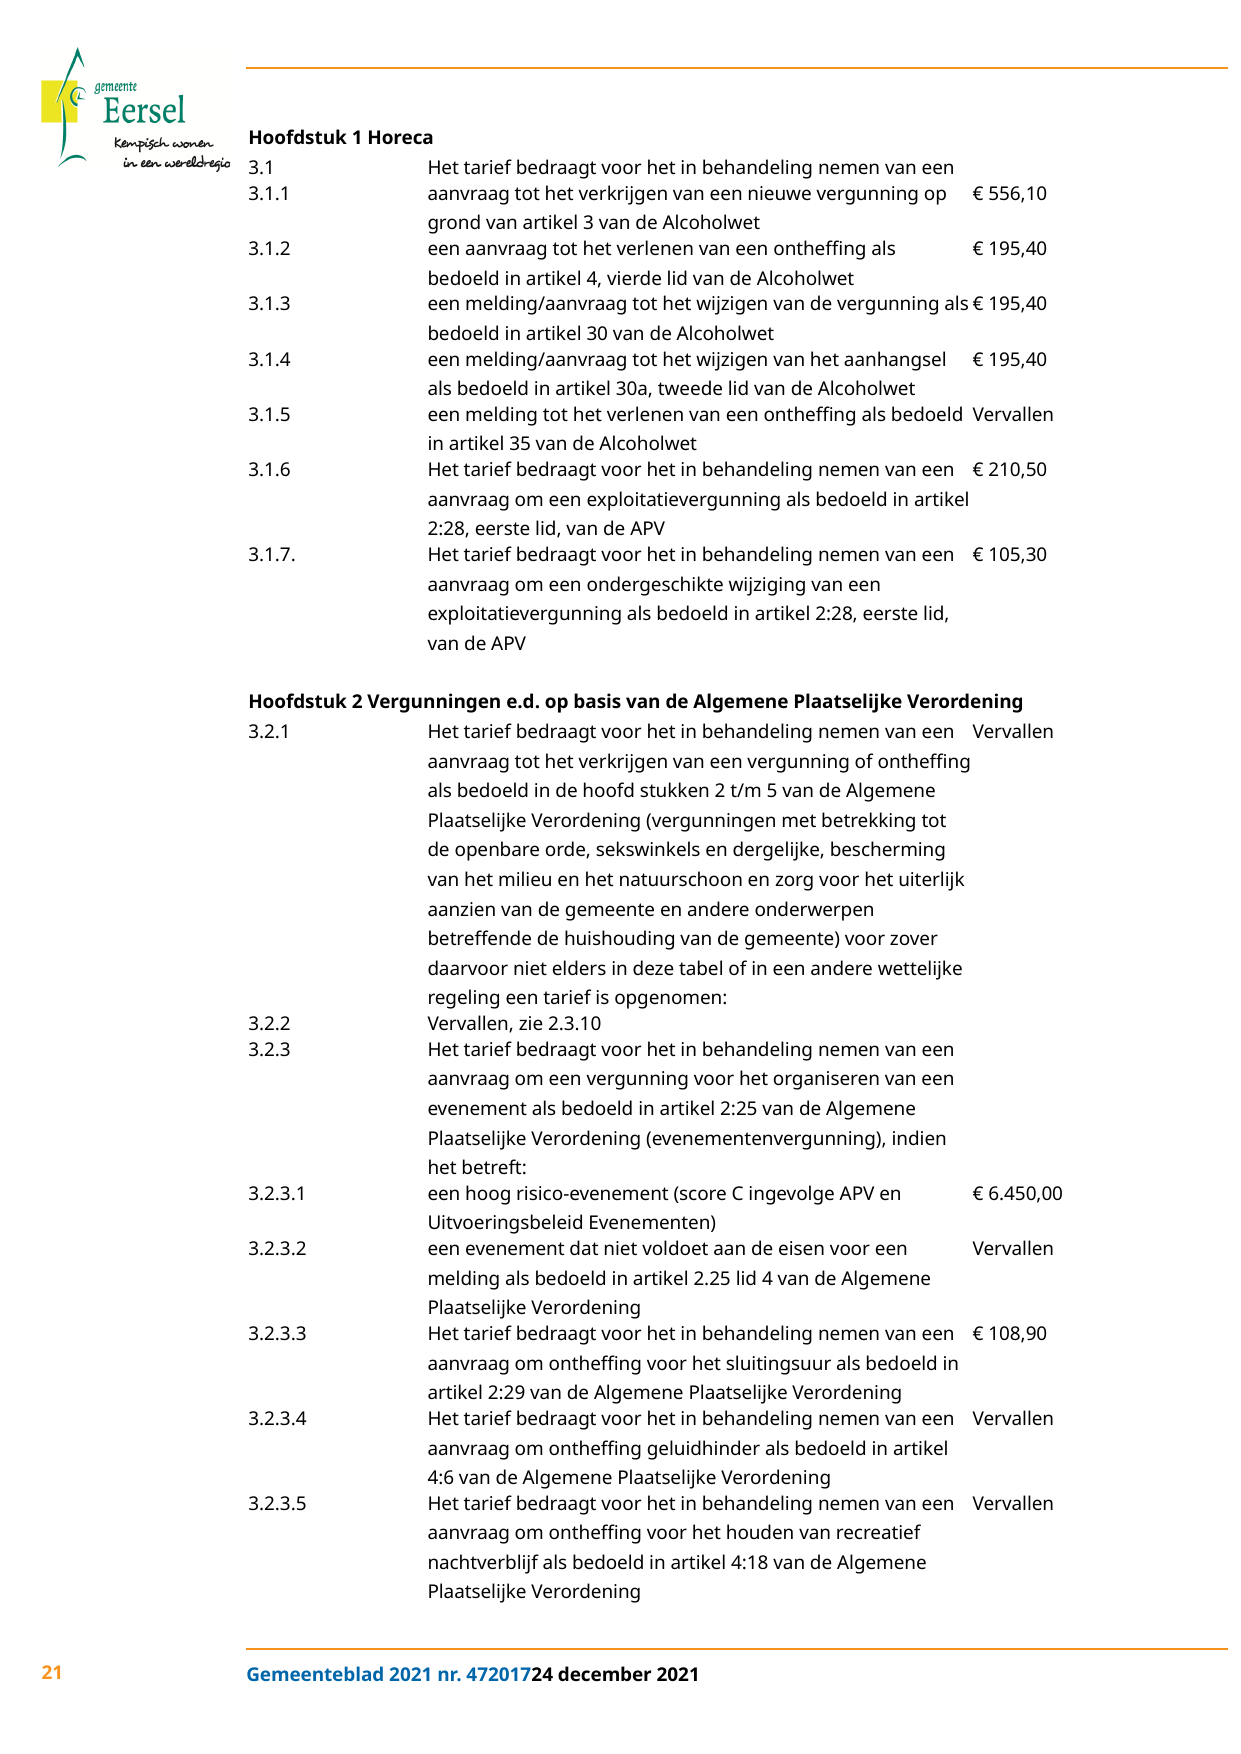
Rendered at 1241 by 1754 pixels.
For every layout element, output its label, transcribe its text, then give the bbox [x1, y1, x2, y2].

table_header Het tarief bedraagt voor het in behandeling nemen van een aanvraag tot het verkrijgen van een vergunning of ontheffing als bedoeld in de hoofd stukken 2 t/m 5 van de Algemene Plaatselijke Verordening (vergunningen met betrekking tot de openbare orde, sekswinkels en dergelijke, bescherming van het milieu en het natuurschoon en zorg voor het uiterlijk aanzien van de gemeente en andere onderwerpen betreffende de huishouding van de gemeente) voor zover daarvoor niet elders in deze tabel of in een andere wettelijke regeling een tarief is opgenomen: [427, 718, 972, 1010]
table_cell Het tarief bedraagt voor het in behandeling nemen van een aanvraag om ontheffing voor het sluitingsuur als bedoeld in artikel 2:29 van de Algemene Plaatselijke Verordening [427, 1320, 972, 1405]
table_cell aanvraag tot het verkrijgen van een nieuwe vergunning op grond van artikel 3 van de Alcoholwet [427, 180, 972, 235]
table_cell € 195,40 [973, 235, 1152, 290]
table_cell € 556,10 [973, 180, 1152, 235]
table_cell 3.1.3 [248, 290, 427, 346]
text Hoofdstuk 2 Vergunningen e.d. op basis van de Algemene Plaatselijke Verordening [248, 688, 1152, 714]
table_cell 3.2.3.5 [248, 1490, 427, 1604]
table_cell € 210,50 [973, 456, 1152, 541]
table_cell 3.1.1 [248, 180, 427, 235]
table_cell een melding tot het verlenen van een ontheffing als bedoeld in artikel 35 van de Alcoholwet [427, 401, 972, 456]
table_header [973, 154, 1152, 180]
table_cell [973, 1036, 1152, 1180]
table_cell 3.1.5 [248, 401, 427, 456]
table_cell een melding/aanvraag tot het wijzigen van het aanhangsel als bedoeld in artikel 30a, tweede lid van de Alcoholwet [427, 346, 972, 401]
table_cell 3.2.2 [248, 1010, 427, 1036]
table_cell Vervallen [973, 1405, 1152, 1490]
table_header Vervallen [973, 718, 1152, 1010]
table_cell 3.2.3 [248, 1036, 427, 1180]
table_cell € 195,40 [973, 346, 1152, 401]
text Hoofdstuk 1 Horeca [248, 124, 1152, 150]
table_cell € 108,90 [973, 1320, 1152, 1405]
table_cell een aanvraag tot het verlenen van een ontheffing als bedoeld in artikel 4, vierde lid van de Alcoholwet [427, 235, 972, 290]
table_cell Het tarief bedraagt voor het in behandeling nemen van een aanvraag om ontheffing geluidhinder als bedoeld in artikel 4:6 van de Algemene Plaatselijke Verordening [427, 1405, 972, 1490]
table_cell een evenement dat niet voldoet aan de eisen voor een melding als bedoeld in artikel 2.25 lid 4 van de Algemene Plaatselijke Verordening [427, 1235, 972, 1320]
table_cell 3.1.7. [248, 541, 427, 656]
table_cell Vervallen [973, 1490, 1152, 1604]
table_cell Vervallen, zie 2.3.10 [427, 1010, 972, 1036]
table_cell Vervallen [973, 1235, 1152, 1320]
table_cell Het tarief bedraagt voor het in behandeling nemen van een aanvraag om ontheffing voor het houden van recreatief nachtverblijf als bedoeld in artikel 4:18 van de Algemene Plaatselijke Verordening [427, 1490, 972, 1604]
picture [41, 47, 231, 172]
table_cell Het tarief bedraagt voor het in behandeling nemen van een aanvraag om een vergunning voor het organiseren van een evenement als bedoeld in artikel 2:25 van de Algemene Plaatselijke Verordening (evenementenvergunning), indien het betreft: [427, 1036, 972, 1180]
table_cell 3.2.3.3 [248, 1320, 427, 1405]
table_cell Het tarief bedraagt voor het in behandeling nemen van een aanvraag om een exploitatievergunning als bedoeld in artikel 2:28, eerste lid, van de APV [427, 456, 972, 541]
table_cell Het tarief bedraagt voor het in behandeling nemen van een aanvraag om een ondergeschikte wijziging van een exploitatievergunning als bedoeld in artikel 2:28, eerste lid, van de APV [427, 541, 972, 656]
table_cell 3.1.6 [248, 456, 427, 541]
table_cell 3.2.3.1 [248, 1180, 427, 1235]
table_cell 3.1.4 [248, 346, 427, 401]
table_header 3.2.1 [248, 718, 427, 1010]
table_cell een melding/aanvraag tot het wijzigen van de vergunning als bedoeld in artikel 30 van de Alcoholwet [427, 290, 972, 346]
table_header 3.1 [248, 154, 427, 180]
table_header Het tarief bedraagt voor het in behandeling nemen van een [427, 154, 972, 180]
table_cell een hoog risico-evenement (score C ingevolge APV en Uitvoeringsbeleid Evenementen) [427, 1180, 972, 1235]
table_cell € 195,40 [973, 290, 1152, 346]
table_cell 3.2.3.4 [248, 1405, 427, 1490]
table_cell € 6.450,00 [973, 1180, 1152, 1235]
table_cell Vervallen [973, 401, 1152, 456]
table_cell [973, 1010, 1152, 1036]
table_cell 3.1.2 [248, 235, 427, 290]
table_cell 3.2.3.2 [248, 1235, 427, 1320]
table_cell € 105,30 [973, 541, 1152, 656]
